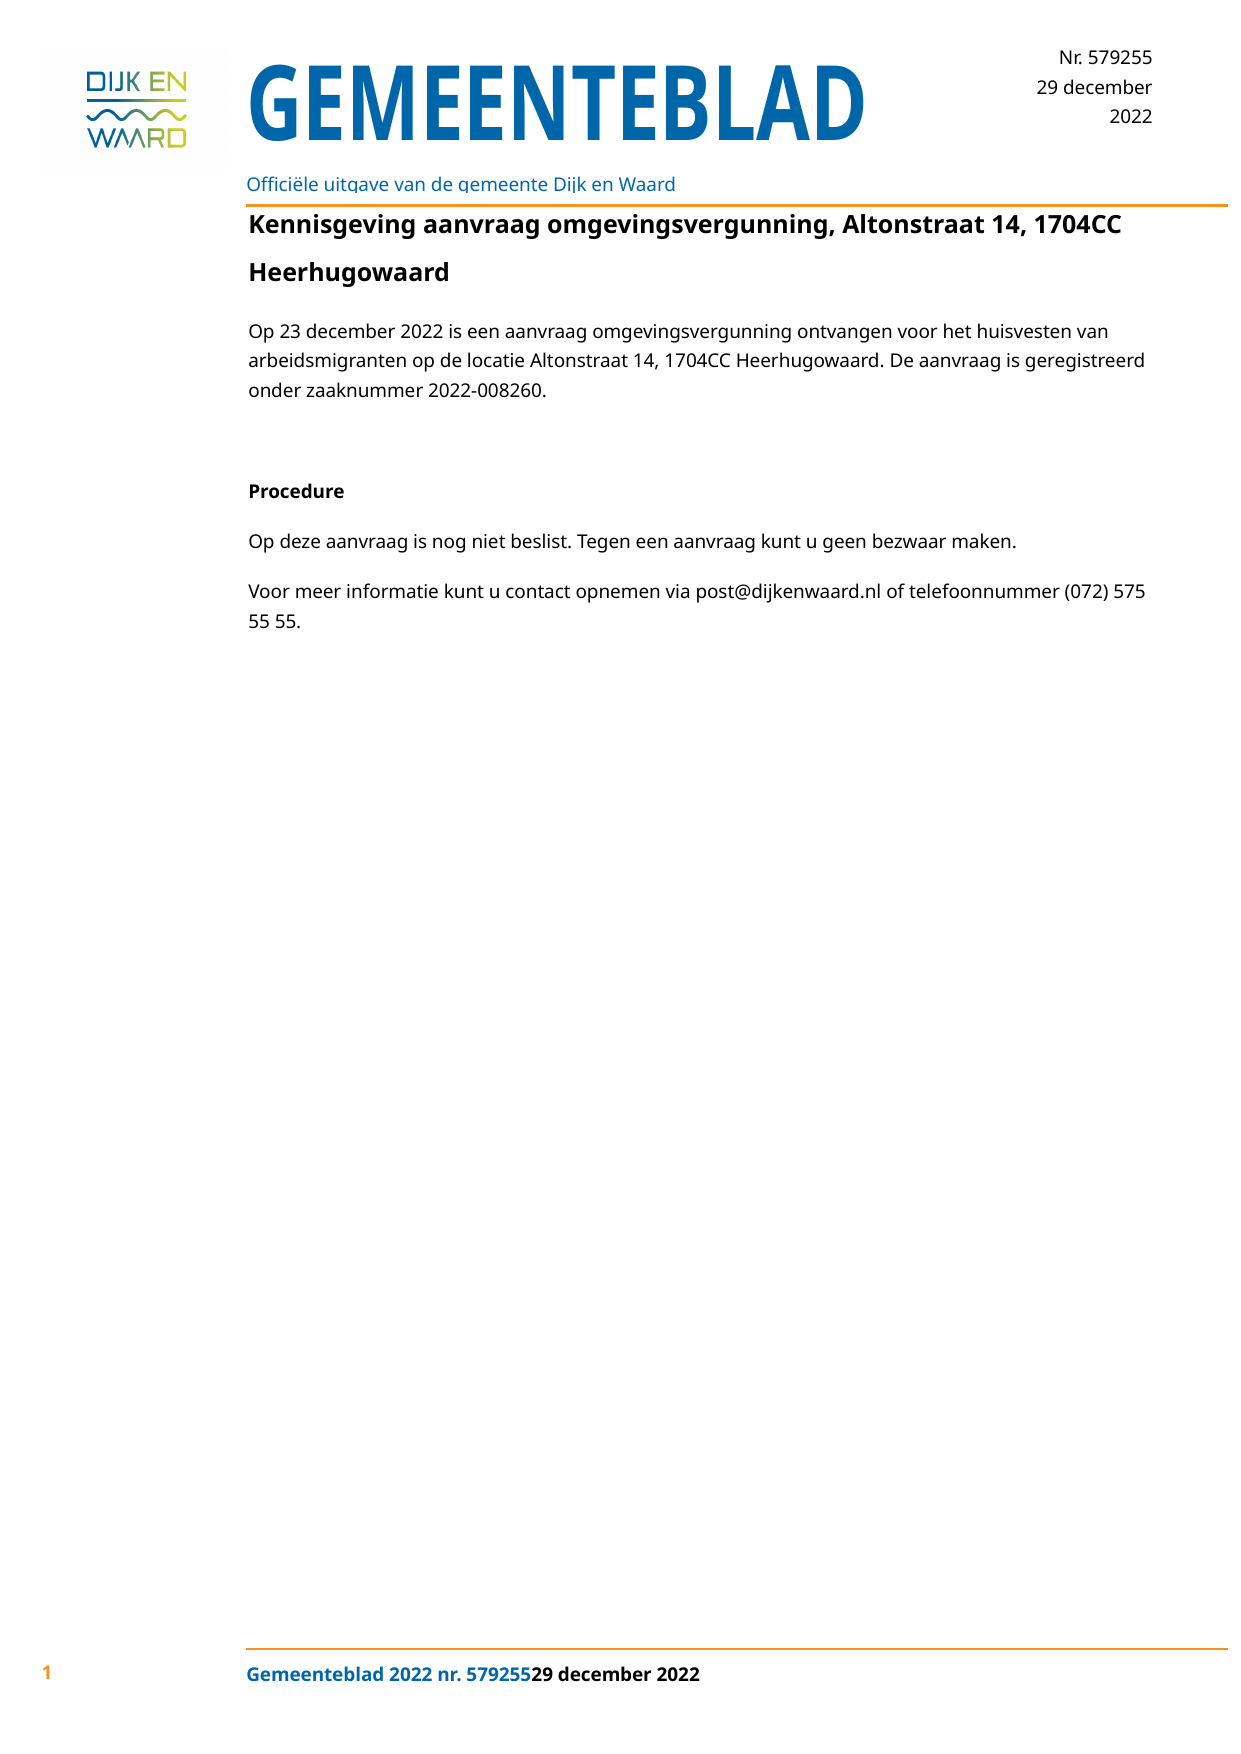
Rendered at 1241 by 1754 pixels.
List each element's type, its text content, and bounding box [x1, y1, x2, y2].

text Kennisgeving aanvraag omgevingsvergunning, Altonstraat 14, 1704CC Heerhugowaard [248, 207, 1152, 288]
picture [41, 47, 231, 172]
text Op 23 december 2022 is een aanvraag omgevingsvergunning ontvangen voor het huisvesten van arbeidsmigranten op de locatie Altonstraat 14, 1704CC Heerhugowaard. De aanvraag is geregistreerd onder zaaknummer 2022-008260. [248, 318, 1152, 403]
text Procedure [248, 478, 1152, 504]
text Voor meer informatie kunt u contact opnemen via post@dijkenwaard.nl of telefoonnummer (072) 575 55 55. [248, 579, 1152, 634]
text Op deze aanvraag is nog niet beslist. Tegen een aanvraag kunt u geen bezwaar maken. [248, 528, 1152, 554]
